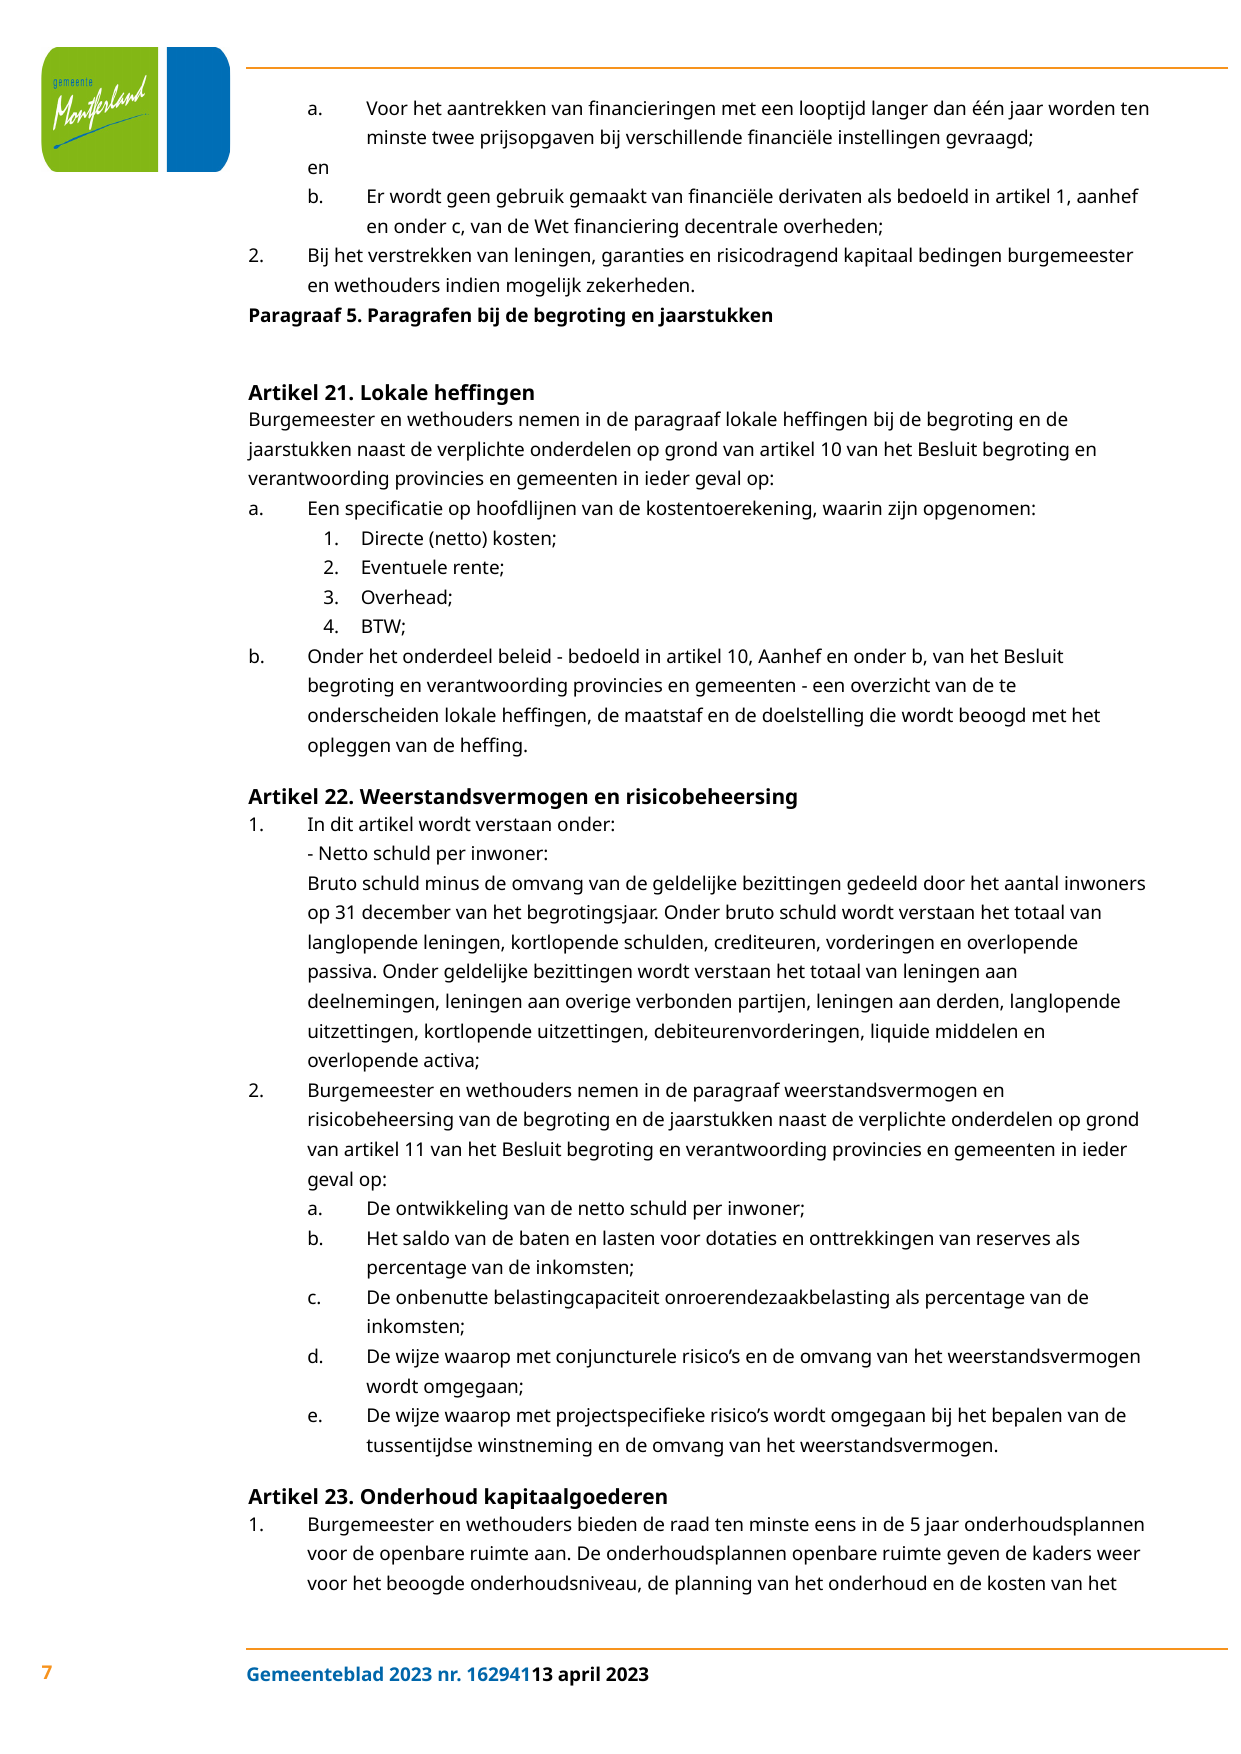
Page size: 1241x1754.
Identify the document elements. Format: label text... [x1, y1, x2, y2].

list De ontwikkeling van de netto schuld per inwoner; [307, 1195, 1152, 1221]
text Artikel 23. Onderhoud kapitaalgoederen [248, 1482, 1152, 1511]
text Artikel 22. Weerstandsvermogen en risicobeheersing [248, 782, 1152, 811]
text Burgemeester en wethouders nemen in de paragraaf lokale heffingen bij de begroting en de jaarstukken naast de verplichte onderdelen op grond van artikel 10 van het Besluit begroting en verantwoording provincies en gemeenten in ieder geval op: [248, 406, 1152, 491]
text Artikel 21. Lokale heffingen [248, 378, 1152, 406]
list In dit artikel wordt verstaan onder: [248, 811, 1152, 836]
list Er wordt geen gebruik gemaakt van financiële derivaten als bedoeld in artikel 1, aanhef en onder c, van de Wet financiering decentrale overheden; [307, 183, 1152, 239]
list Directe (netto) kosten; [323, 525, 1152, 551]
list Een specificatie op hoofdlijnen van de kostentoerekening, waarin zijn opgenomen: [248, 495, 1152, 521]
list Onder het onderdeel beleid - bedoeld in artikel 10, Aanhef en onder b, van het Besluit begroting en verantwoording provincies en gemeenten - een overzicht van de te onderscheiden lokale heffingen, de maatstaf en de doelstelling die wordt beoogd met het opleggen van de heffing. [248, 643, 1152, 758]
list Burgemeester en wethouders bieden de raad ten minste eens in de 5 jaar onderhoudsplannen voor de openbare ruimte aan. De onderhoudsplannen openbare ruimte geven de kaders weer voor het beoogde onderhoudsniveau, de planning van het onderhoud en de kosten van het [248, 1511, 1152, 1596]
list De onbenutte belastingcapaciteit onroerendezaakbelasting als percentage van de inkomsten; [307, 1284, 1152, 1339]
text Paragraaf 5. Paragrafen bij de begroting en jaarstukken [248, 302, 1152, 328]
list Bij het verstrekken van leningen, garanties en risicodragend kapitaal bedingen burgemeester en wethouders indien mogelijk zekerheden. [248, 243, 1152, 298]
list Overhead; [323, 584, 1152, 610]
list De wijze waarop met projectspecifieke risico’s wordt omgegaan bij het bepalen van de tussentijdse winstneming en de omvang van het weerstandsvermogen. [307, 1402, 1152, 1458]
list Eventuele rente; [323, 554, 1152, 580]
list Bruto schuld minus de omvang van de geldelijke bezittingen gedeeld door het aantal inwoners op 31 december van het begrotingsjaar. Onder bruto schuld wordt verstaan het totaal van langlopende leningen, kortlopende schulden, crediteuren, vorderingen en overlopende passiva. Onder geldelijke bezittingen wordt verstaan het totaal van leningen aan deelnemingen, leningen aan overige verbonden partijen, leningen aan derden, langlopende uitzettingen, kortlopende uitzettingen, debiteurenvorderingen, liquide middelen en overlopende activa; [248, 870, 1152, 1073]
list Burgemeester en wethouders nemen in de paragraaf weerstandsvermogen en risicobeheersing van de begroting en de jaarstukken naast de verplichte onderdelen op grond van artikel 11 van het Besluit begroting en verantwoording provincies en gemeenten in ieder geval op: [248, 1077, 1152, 1191]
picture [41, 47, 231, 172]
list Het saldo van de baten en lasten voor dotaties en onttrekkingen van reserves als percentage van de inkomsten; [307, 1225, 1152, 1280]
list De wijze waarop met conjuncturele risico’s en de omvang van het weerstandsvermogen wordt omgegaan; [307, 1343, 1152, 1398]
list - Netto schuld per inwoner: [248, 840, 1152, 866]
list en [248, 154, 1152, 180]
list BTW; [323, 613, 1152, 639]
list Voor het aantrekken van financieringen met een looptijd langer dan één jaar worden ten minste twee prijsopgaven bij verschillende financiële instellingen gevraagd; [307, 95, 1152, 150]
